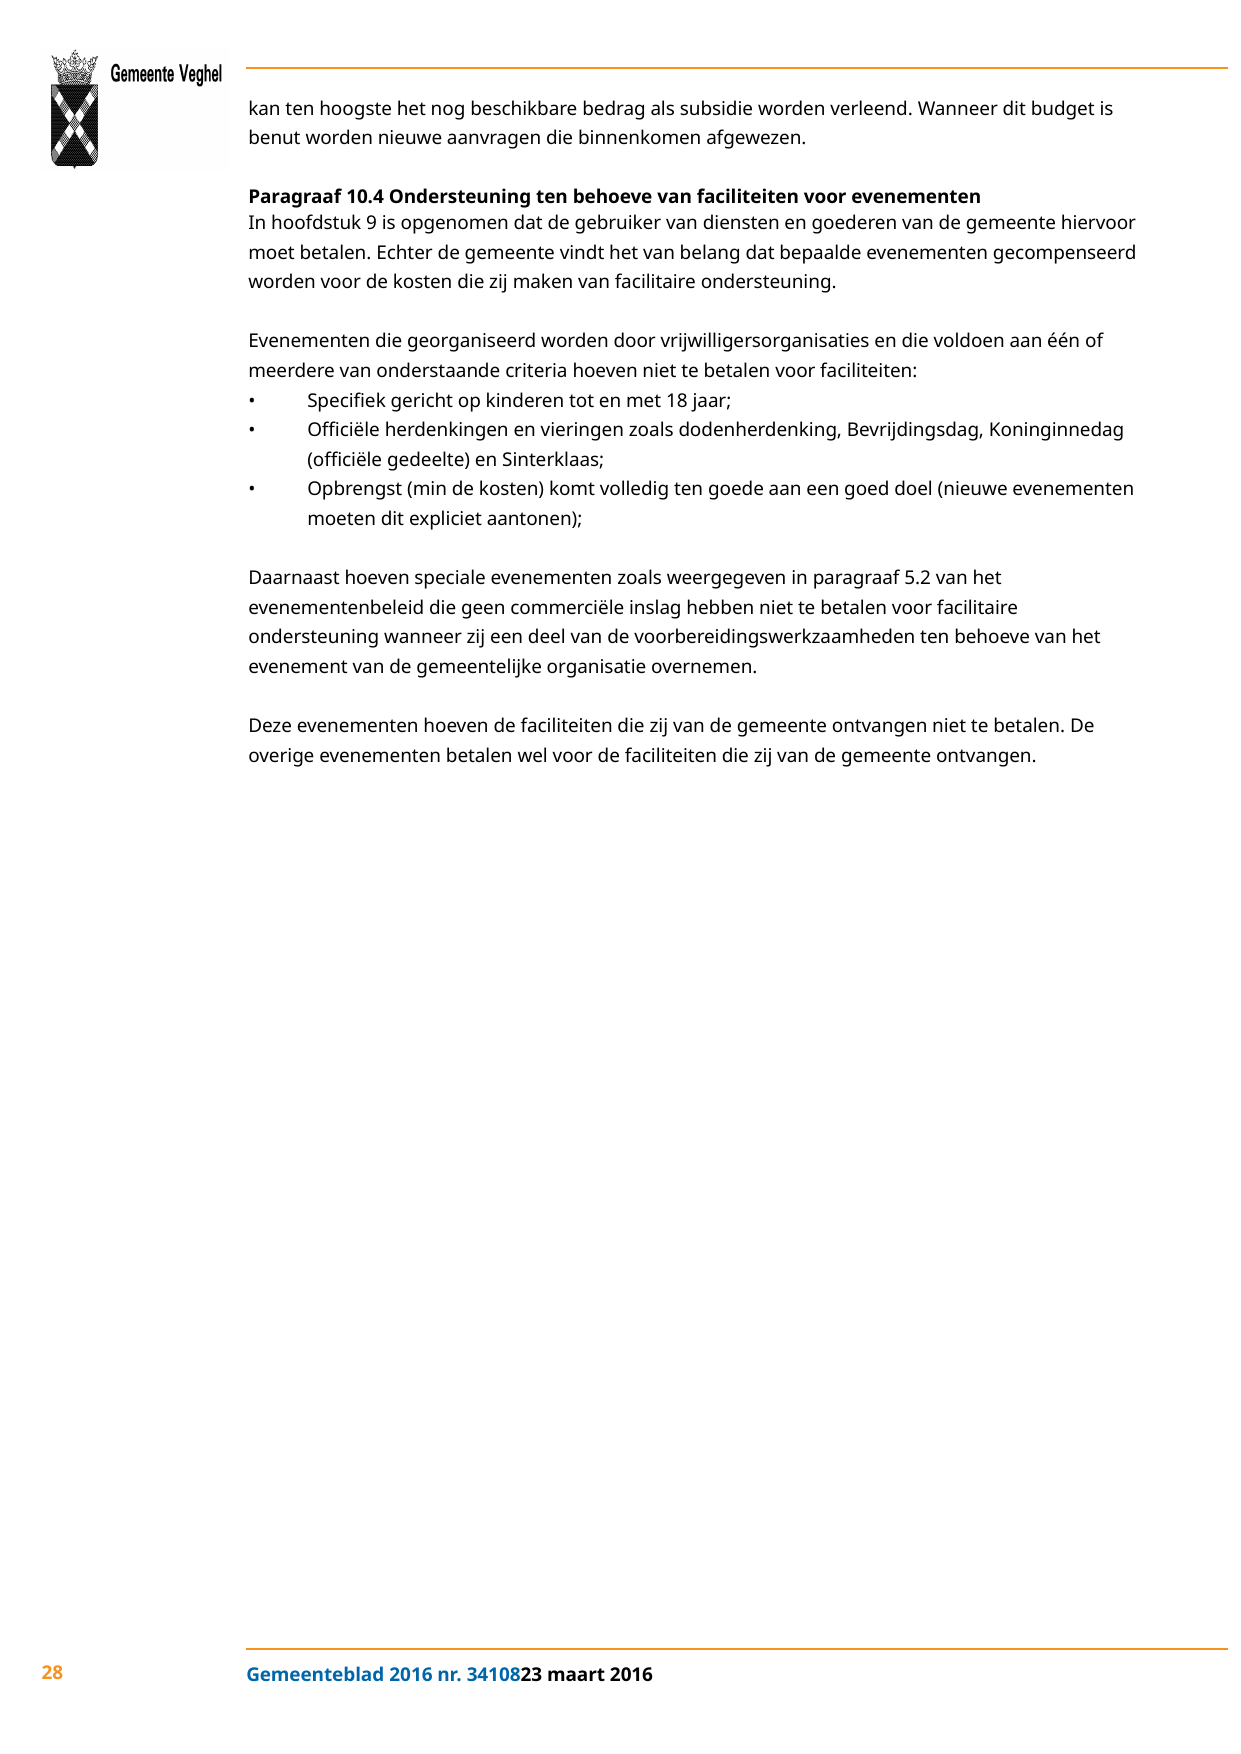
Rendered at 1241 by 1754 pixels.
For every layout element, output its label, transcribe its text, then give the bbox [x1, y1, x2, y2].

list Specifiek gericht op kinderen tot en met 18 jaar; [248, 387, 1152, 412]
text Evenementen die georganiseerd worden door vrijwilligersorganisaties en die voldoen aan één of meerdere van onderstaande criteria hoeven niet te betalen voor faciliteiten: [248, 328, 1152, 383]
text Deze evenementen hoeven de faciliteiten die zij van de gemeente ontvangen niet te betalen. De overige evenementen betalen wel voor de faciliteiten die zij van de gemeente ontvangen. [248, 712, 1152, 767]
picture [41, 47, 231, 172]
list Officiële herdenkingen en vieringen zoals dodenherdenking, Bevrijdingsdag, Koninginnedag (officiële gedeelte) en Sinterklaas; [248, 416, 1152, 472]
text Paragraaf 10.4 Ondersteuning ten behoeve van faciliteiten voor evenementen [248, 183, 1152, 209]
text In hoofdstuk 9 is opgenomen dat de gebruiker van diensten en goederen van de gemeente hiervoor moet betalen. Echter de gemeente vindt het van belang dat bepaalde evenementen gecompenseerd worden voor de kosten die zij maken van facilitaire ondersteuning. [248, 209, 1152, 294]
list Opbrengst (min de kosten) komt volledig ten goede aan een goed doel (nieuwe evenementen moeten dit expliciet aantonen); [248, 476, 1152, 531]
text kan ten hoogste het nog beschikbare bedrag als subsidie worden verleend. Wanneer dit budget is benut worden nieuwe aanvragen die binnenkomen afgewezen. [248, 95, 1152, 150]
text Daarnaast hoeven speciale evenementen zoals weergegeven in paragraaf 5.2 van het evenementenbeleid die geen commerciële inslag hebben niet te betalen voor facilitaire ondersteuning wanneer zij een deel van de voorbereidingswerkzaamheden ten behoeve van het evenement van de gemeentelijke organisatie overnemen. [248, 564, 1152, 679]
